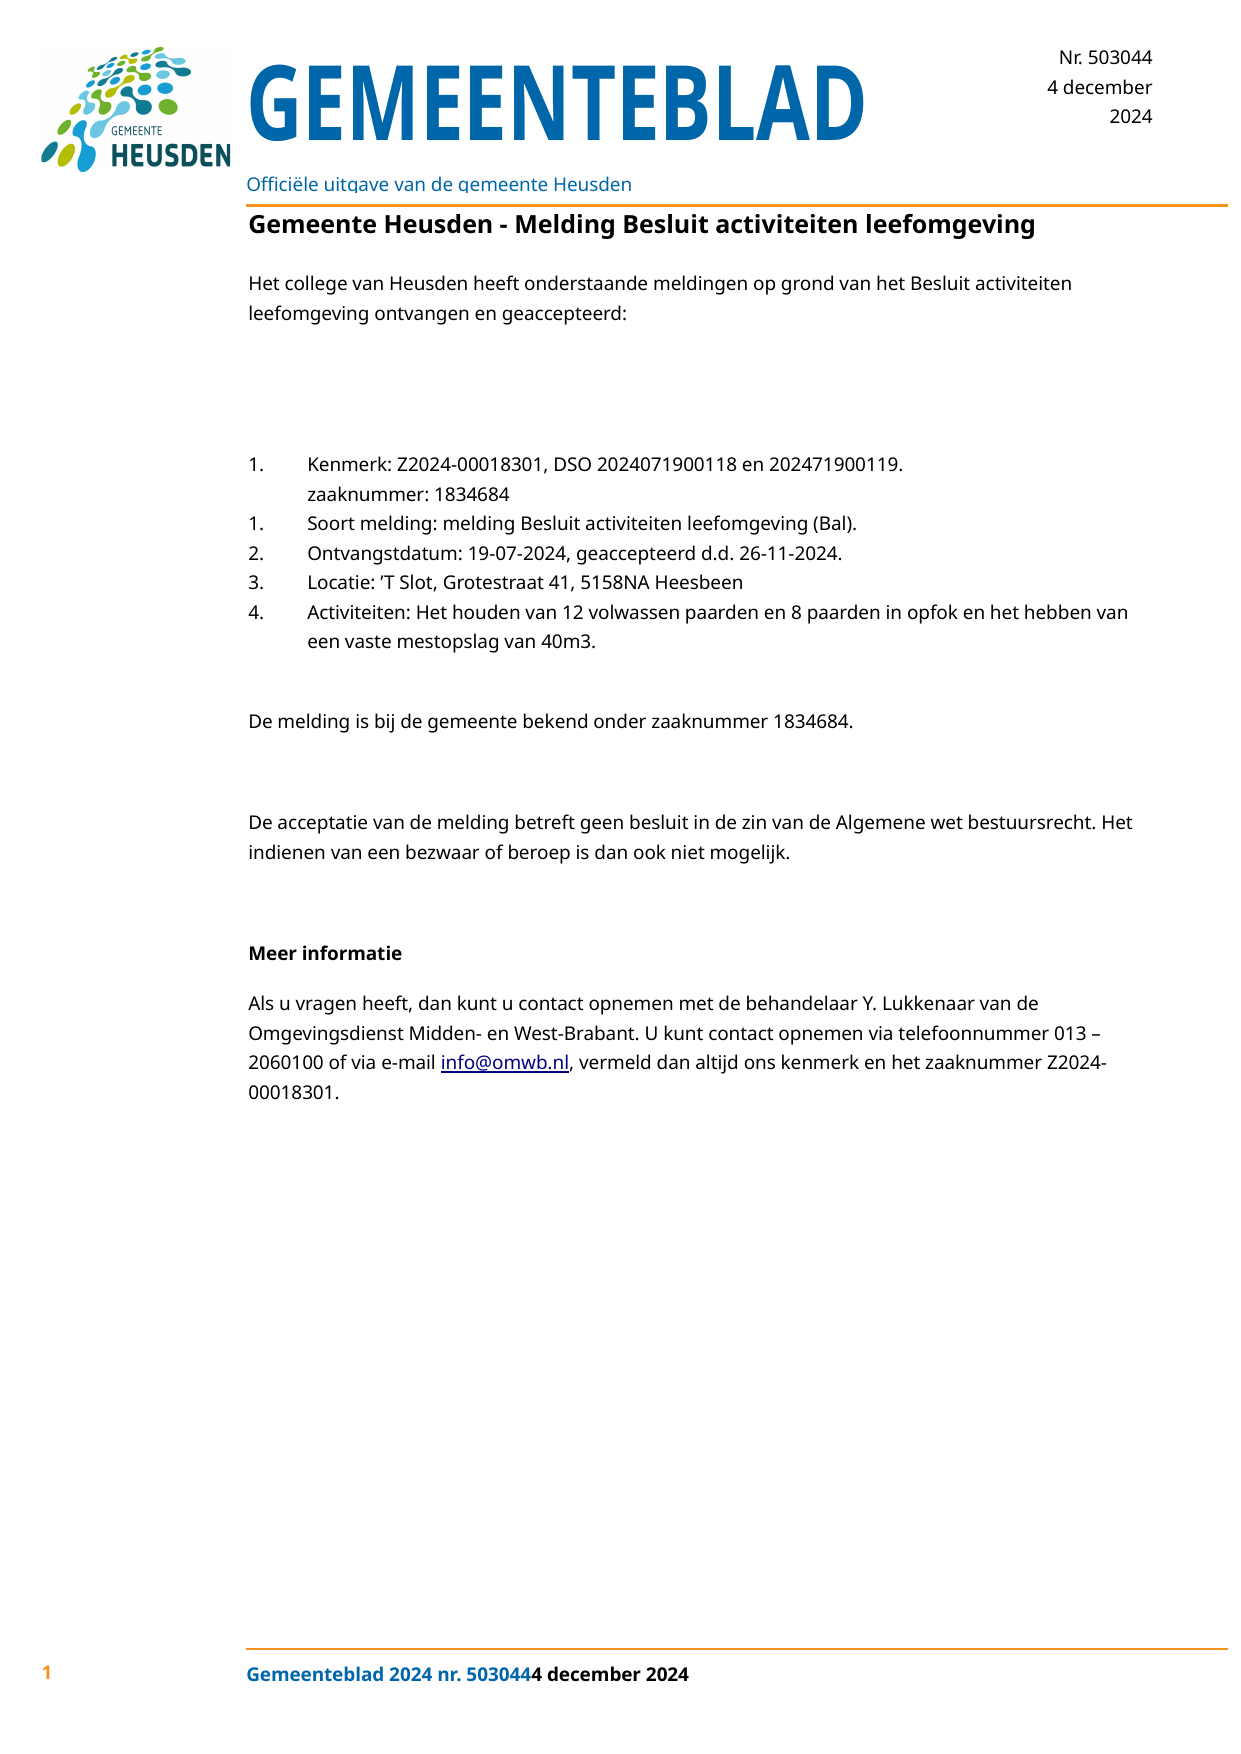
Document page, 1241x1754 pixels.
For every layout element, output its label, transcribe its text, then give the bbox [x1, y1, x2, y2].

text De acceptatie van de melding betreft geen besluit in de zin van de Algemene wet bestuursrecht. Het indienen van een bezwaar of beroep is dan ook niet mogelijk. [248, 809, 1152, 865]
list Soort melding: melding Besluit activiteiten leefomgeving (Bal). [248, 510, 1152, 536]
text Meer informatie [248, 940, 1152, 966]
picture [41, 47, 231, 172]
text Het college van Heusden heeft onderstaande meldingen op grond van het Besluit activiteiten leefomgeving ontvangen en geaccepteerd: [248, 270, 1152, 326]
list Ontvangstdatum: 19-07-2024, geaccepteerd d.d. 26-11-2024. [248, 540, 1152, 566]
list Kenmerk: Z2024-00018301, DSO 2024071900118 en 202471900119. [248, 451, 1152, 477]
text De melding is bij de gemeente bekend onder zaaknummer 1834684. [248, 709, 1152, 734]
list Locatie: ’T Slot, Grotestraat 41, 5158NA Heesbeen [248, 569, 1152, 595]
list Activiteiten: Het houden van 12 volwassen paarden en 8 paarden in opfok en het hebben van een vaste mestopslag van 40m3. [248, 599, 1152, 654]
text Als u vragen heeft, dan kunt u contact opnemen met de behandelaar Y. Lukkenaar van de Omgevingsdienst Midden- en West-Brabant. U kunt contact opnemen via telefoonnummer 013 – 2060100 of via e-mail info@omwb.nl, vermeld dan altijd ons kenmerk en het zaaknummer Z2024-00018301. [248, 990, 1152, 1105]
text Gemeente Heusden - Melding Besluit activiteiten leefomgeving [248, 207, 1152, 241]
list zaaknummer: 1834684 [248, 481, 1152, 506]
